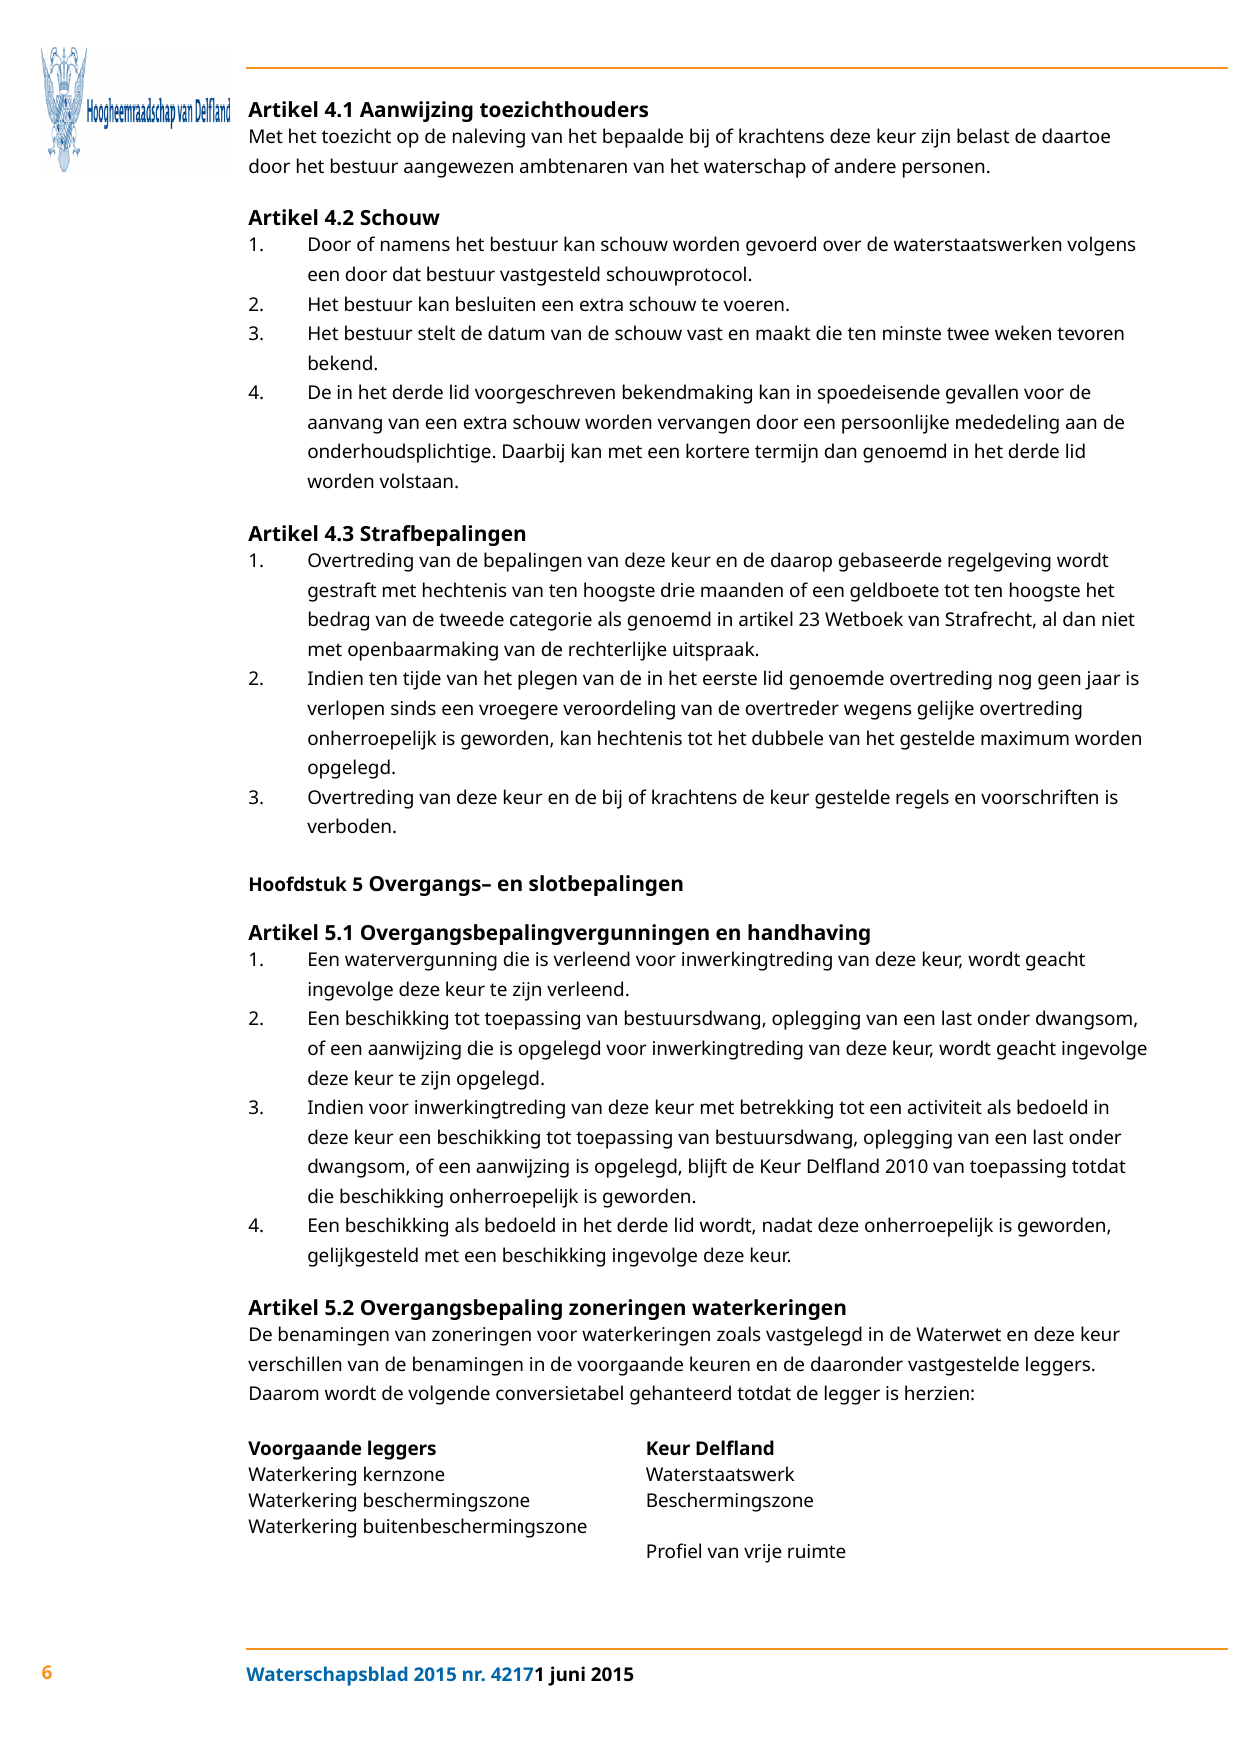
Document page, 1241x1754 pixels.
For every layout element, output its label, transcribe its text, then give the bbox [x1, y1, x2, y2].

list Overtreding van de bepalingen van deze keur en de daarop gebaseerde regelgeving wordt gestraft met hechtenis van ten hoogste drie maanden of een geldboete tot ten hoogste het bedrag van de tweede categorie als genoemd in artikel 23 Wetboek van Strafrecht, al dan niet met openbaarmaking van de rechterlijke uitspraak. [248, 547, 1152, 662]
list Het bestuur kan besluiten een extra schouw te voeren. [248, 291, 1152, 317]
list Indien voor inwerkingtreding van deze keur met betrekking tot een activiteit als bedoeld in deze keur een beschikking tot toepassing van bestuursdwang, oplegging van een last onder dwangsom, of een aanwijzing is opgelegd, blijft de Keur Delfland 2010 van toepassing totdat die beschikking onherroepelijk is geworden. [248, 1094, 1152, 1209]
text Artikel 5.2 Overgangsbepaling zoneringen waterkeringen [248, 1293, 1152, 1321]
list Een beschikking als bedoeld in het derde lid wordt, nadat deze onherroepelijk is geworden, gelijkgesteld met een beschikking ingevolge deze keur. [248, 1213, 1152, 1268]
text Artikel 5.1 Overgangsbepalingvergunningen en handhaving [248, 918, 1152, 946]
list Een watervergunning die is verleend voor inwerkingtreding van deze keur, wordt geacht ingevolge deze keur te zijn verleend. [248, 946, 1152, 1002]
table_cell Profiel van vrije ruimte [646, 1539, 1152, 1564]
table_cell Waterkering buitenbeschermingszone [248, 1513, 646, 1538]
list Door of namens het bestuur kan schouw worden gevoerd over de waterstaatswerken volgens een door dat bestuur vastgesteld schouwprotocol. [248, 232, 1152, 287]
table_cell [248, 1539, 646, 1564]
table_header Voorgaande leggers [248, 1436, 646, 1461]
table_cell Waterkering kernzone [248, 1461, 646, 1487]
table_cell Beschermingszone [646, 1487, 1152, 1513]
picture [41, 47, 231, 172]
list Het bestuur stelt de datum van de schouw vast en maakt die ten minste twee weken tevoren bekend. [248, 320, 1152, 376]
list Indien ten tijde van het plegen van de in het eerste lid genoemde overtreding nog geen jaar is verlopen sinds een vroegere veroordeling van de overtreder wegens gelijke overtreding onherroepelijk is geworden, kan hechtenis tot het dubbele van het gestelde maximum worden opgelegd. [248, 666, 1152, 780]
list Overtreding van deze keur en de bij of krachtens de keur gestelde regels en voorschriften is verboden. [248, 784, 1152, 839]
table_cell [646, 1513, 1152, 1538]
text Met het toezicht op de naleving van het bepaalde bij of krachtens deze keur zijn belast de daartoe door het bestuur aangewezen ambtenaren van het waterschap of andere personen. [248, 123, 1152, 178]
list De in het derde lid voorgeschreven bekendmaking kan in spoedeisende gevallen voor de aanvang van een extra schouw worden vervangen door een persoonlijke mededeling aan de onderhoudsplichtige. Daarbij kan met een kortere termijn dan genoemd in het derde lid worden volstaan. [248, 379, 1152, 494]
text De benamingen van zoneringen voor waterkeringen zoals vastgelegd in de Waterwet en deze keur verschillen van de benamingen in de voorgaande keuren en de daaronder vastgestelde leggers. Daarom wordt de volgende conversietabel gehanteerd totdat de legger is herzien: [248, 1321, 1152, 1406]
table_header Keur Delfland [646, 1436, 1152, 1461]
text Artikel 4.1 Aanwijzing toezichthouders [248, 95, 1152, 123]
list Een beschikking tot toepassing van bestuursdwang, oplegging van een last onder dwangsom, of een aanwijzing die is opgelegd voor inwerkingtreding van deze keur, wordt geacht ingevolge deze keur te zijn opgelegd. [248, 1006, 1152, 1091]
text Artikel 4.2 Schouw [248, 203, 1152, 232]
text Hoofdstuk 5 Overgangs– en slotbepalingen [248, 869, 1152, 897]
table_cell Waterstaatswerk [646, 1461, 1152, 1487]
text Artikel 4.3 Strafbepalingen [248, 519, 1152, 547]
table_cell Waterkering beschermingszone [248, 1487, 646, 1513]
